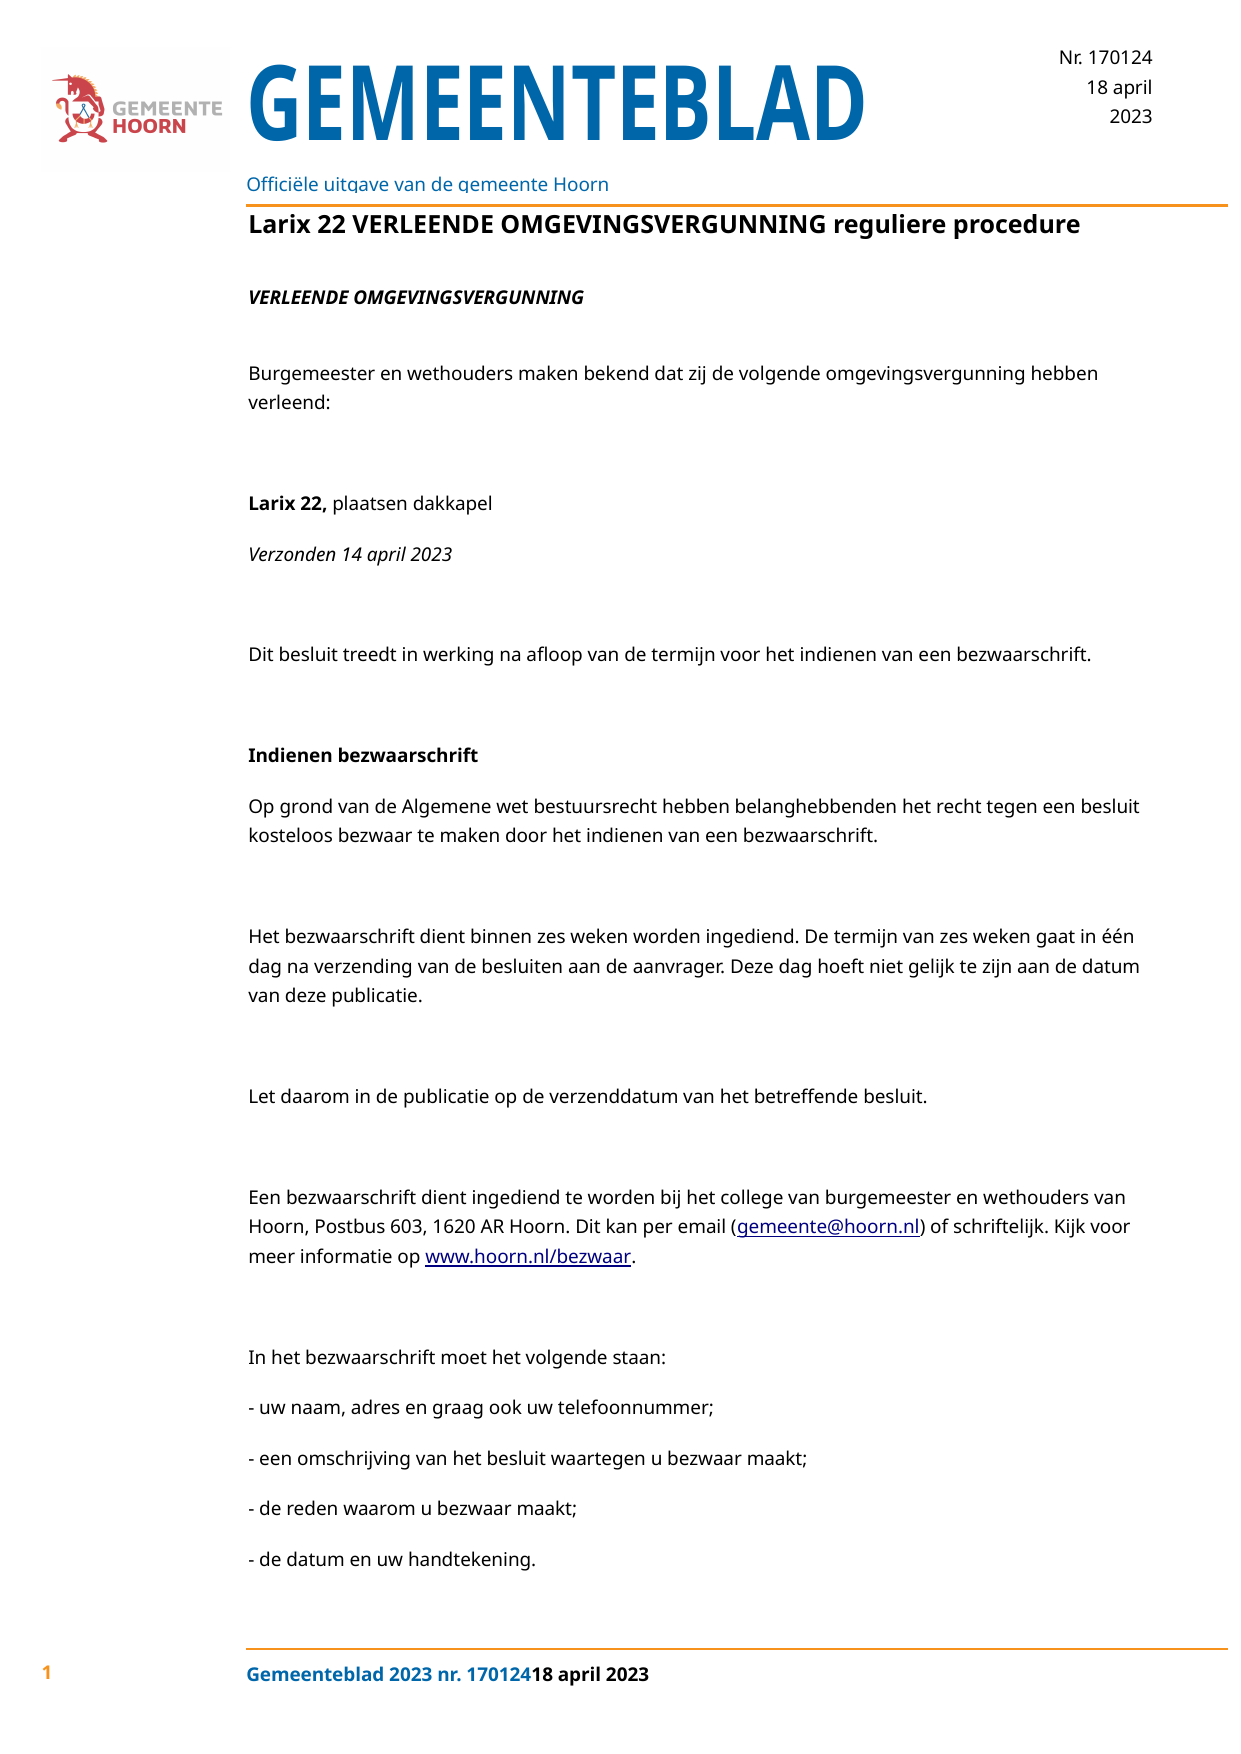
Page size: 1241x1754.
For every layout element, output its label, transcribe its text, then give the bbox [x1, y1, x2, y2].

text - de reden waarom u bezwaar maakt; [248, 1495, 1152, 1521]
text Let daarom in de publicatie op de verzenddatum van het betreffende besluit. [248, 1083, 1152, 1109]
text Dit besluit treedt in werking na afloop van de termijn voor het indienen van een bezwaarschrift. [248, 642, 1152, 667]
text - een omschrijving van het besluit waartegen u bezwaar maakt; [248, 1445, 1152, 1471]
text Larix 22 VERLEENDE OMGEVINGSVERGUNNING reguliere procedure [248, 207, 1152, 241]
text - de datum en uw handtekening. [248, 1546, 1152, 1572]
text In het bezwaarschrift moet het volgende staan: [248, 1344, 1152, 1370]
text Op grond van de Algemene wet bestuursrecht hebben belanghebbenden het recht tegen een besluit kosteloos bezwaar te maken door het indienen van een bezwaarschrift. [248, 793, 1152, 848]
text Een bezwaarschrift dient ingediend te worden bij het college van burgemeester en wethouders van Hoorn, Postbus 603, 1620 AR Hoorn. Dit kan per email (gemeente@hoorn.nl) of schriftelijk. Kijk voor meer informatie op www.hoorn.nl/bezwaar. [248, 1184, 1152, 1269]
text Verzonden 14 april 2023 [248, 541, 1152, 567]
text Indienen bezwaarschrift [248, 742, 1152, 768]
picture [41, 47, 231, 172]
text Het bezwaarschrift dient binnen zes weken worden ingediend. De termijn van zes weken gaat in één dag na verzending van de besluiten aan de aanvrager. Deze dag hoeft niet gelijk te zijn aan de datum van deze publicatie. [248, 923, 1152, 1008]
text VERLEENDE OMGEVINGSVERGUNNING [248, 284, 1152, 309]
text Larix 22, plaatsen dakkapel [248, 490, 1152, 516]
text Burgemeester en wethouders maken bekend dat zij de volgende omgevingsvergunning hebben verleend: [248, 360, 1152, 415]
text - uw naam, adres en graag ook uw telefoonnummer; [248, 1394, 1152, 1420]
